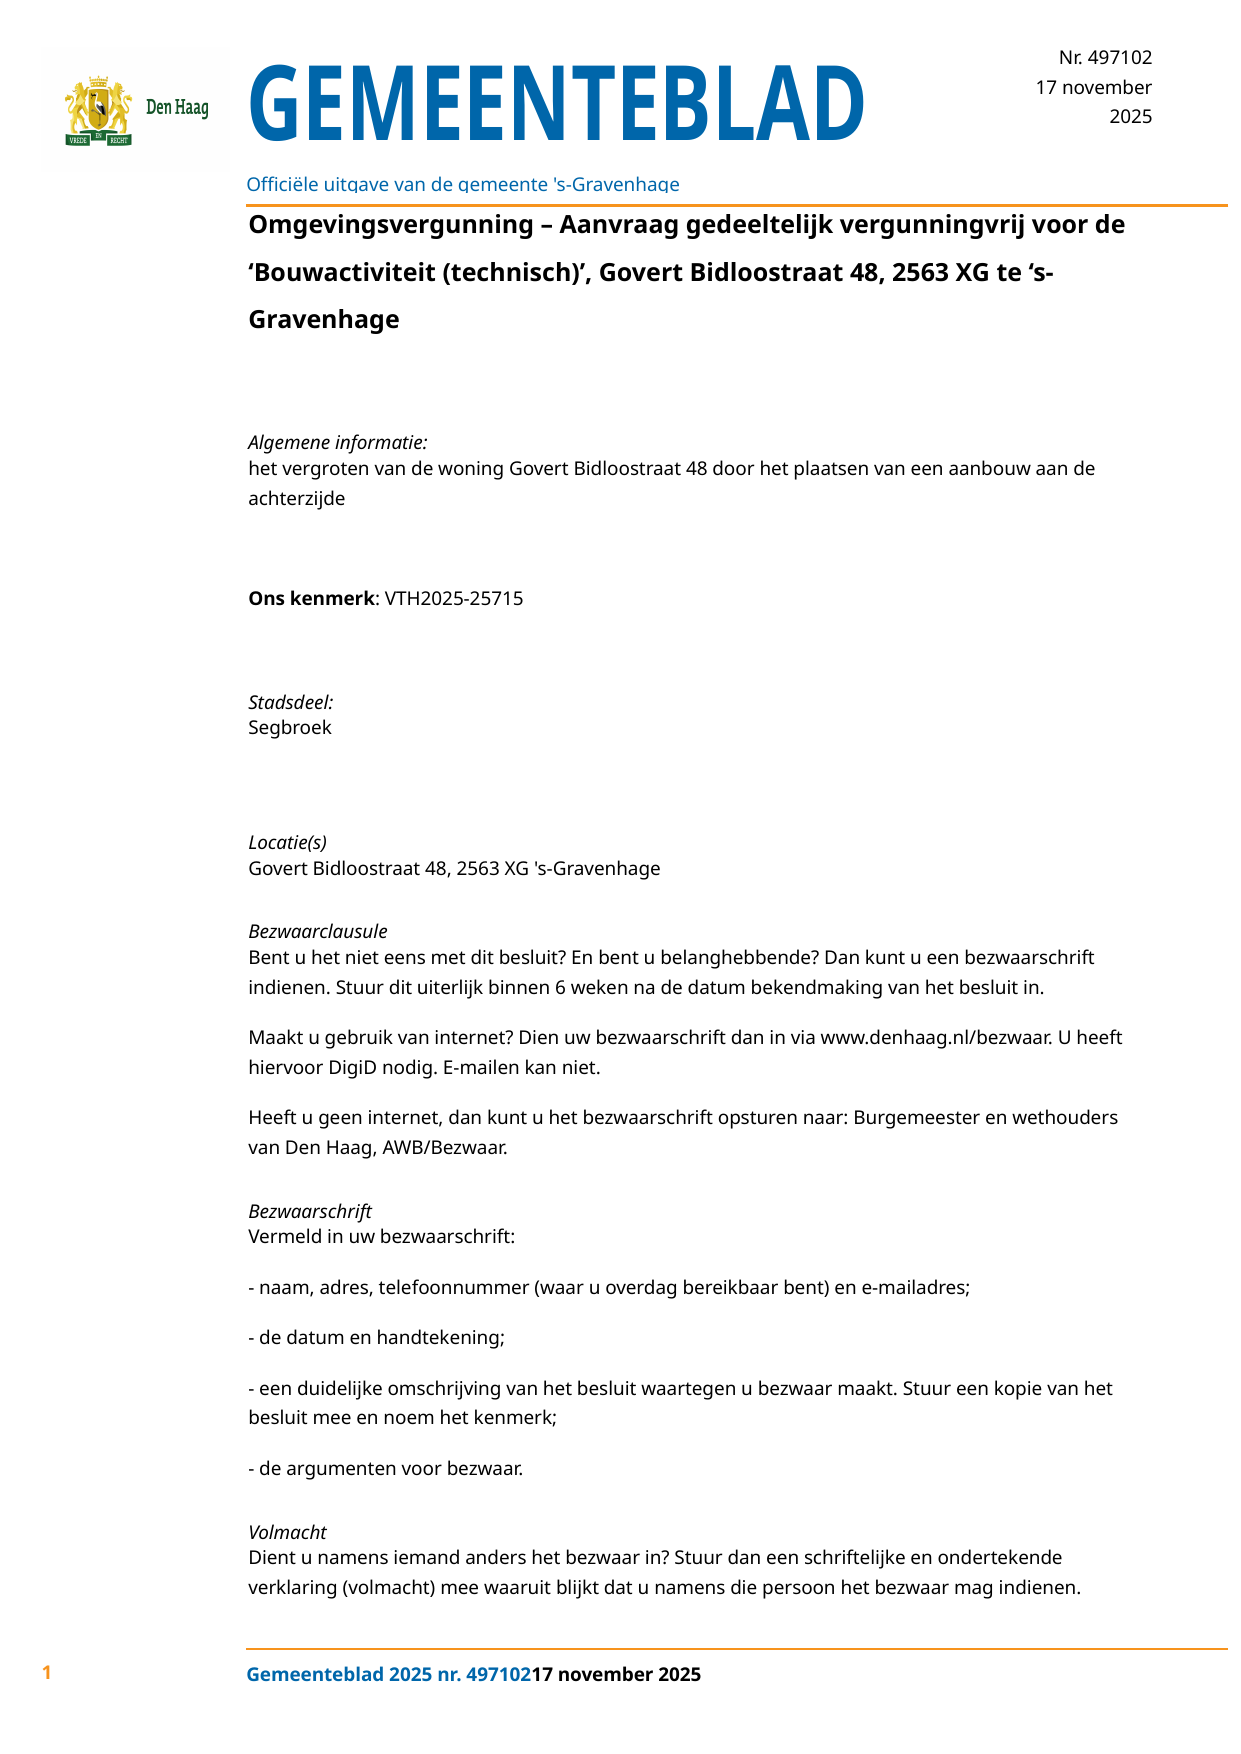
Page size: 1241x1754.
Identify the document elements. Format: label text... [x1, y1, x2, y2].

text - de argumenten voor bezwaar. [248, 1455, 1152, 1481]
text Segbroek [248, 714, 1152, 740]
text Dient u namens iemand anders het bezwaar in? Stuur dan een schriftelijke en ondertekende verklaring (volmacht) mee waaruit blijkt dat u namens die persoon het bezwaar mag indienen. [248, 1544, 1152, 1600]
text Stadsdeel: [248, 689, 1152, 714]
text Volmacht [248, 1519, 1152, 1544]
text Bezwaarschrift [248, 1198, 1152, 1224]
text Ons kenmerk: VTH2025-25715 [248, 586, 1152, 611]
text Bent u het niet eens met dit besluit? En bent u belanghebbende? Dan kunt u een bezwaarschrift indienen. Stuur dit uiterlijk binnen 6 weken na de datum bekendmaking van het besluit in. [248, 944, 1152, 1000]
text Locatie(s) [248, 829, 1152, 855]
picture [41, 47, 231, 172]
text Govert Bidloostraat 48, 2563 XG 's-Gravenhage [248, 855, 1152, 880]
text - naam, adres, telefoonnummer (waar u overdag bereikbaar bent) en e-mailadres; [248, 1274, 1152, 1300]
text Heeft u geen internet, dan kunt u het bezwaarschrift opsturen naar: Burgemeester en wethouders van Den Haag, AWB/Bezwaar. [248, 1104, 1152, 1160]
text - een duidelijke omschrijving van het besluit waartegen u bezwaar maakt. Stuur een kopie van het besluit mee en noem het kenmerk; [248, 1375, 1152, 1430]
text Maakt u gebruik van internet? Dien uw bezwaarschrift dan in via www.denhaag.nl/bezwaar. U heeft hiervoor DigiD nodig. E-mailen kan niet. [248, 1024, 1152, 1080]
text Omgevingsvergunning – Aanvraag gedeeltelijk vergunningvrij voor de ‘Bouwactiviteit (technisch)’, Govert Bidloostraat 48, 2563 XG te ‘s-Gravenhage [248, 207, 1152, 336]
text Bezwaarclausule [248, 919, 1152, 944]
text Algemene informatie: [248, 429, 1152, 455]
text het vergroten van de woning Govert Bidloostraat 48 door het plaatsen van een aanbouw aan de achterzijde [248, 455, 1152, 511]
text - de datum en handtekening; [248, 1324, 1152, 1350]
text Vermeld in uw bezwaarschrift: [248, 1224, 1152, 1249]
